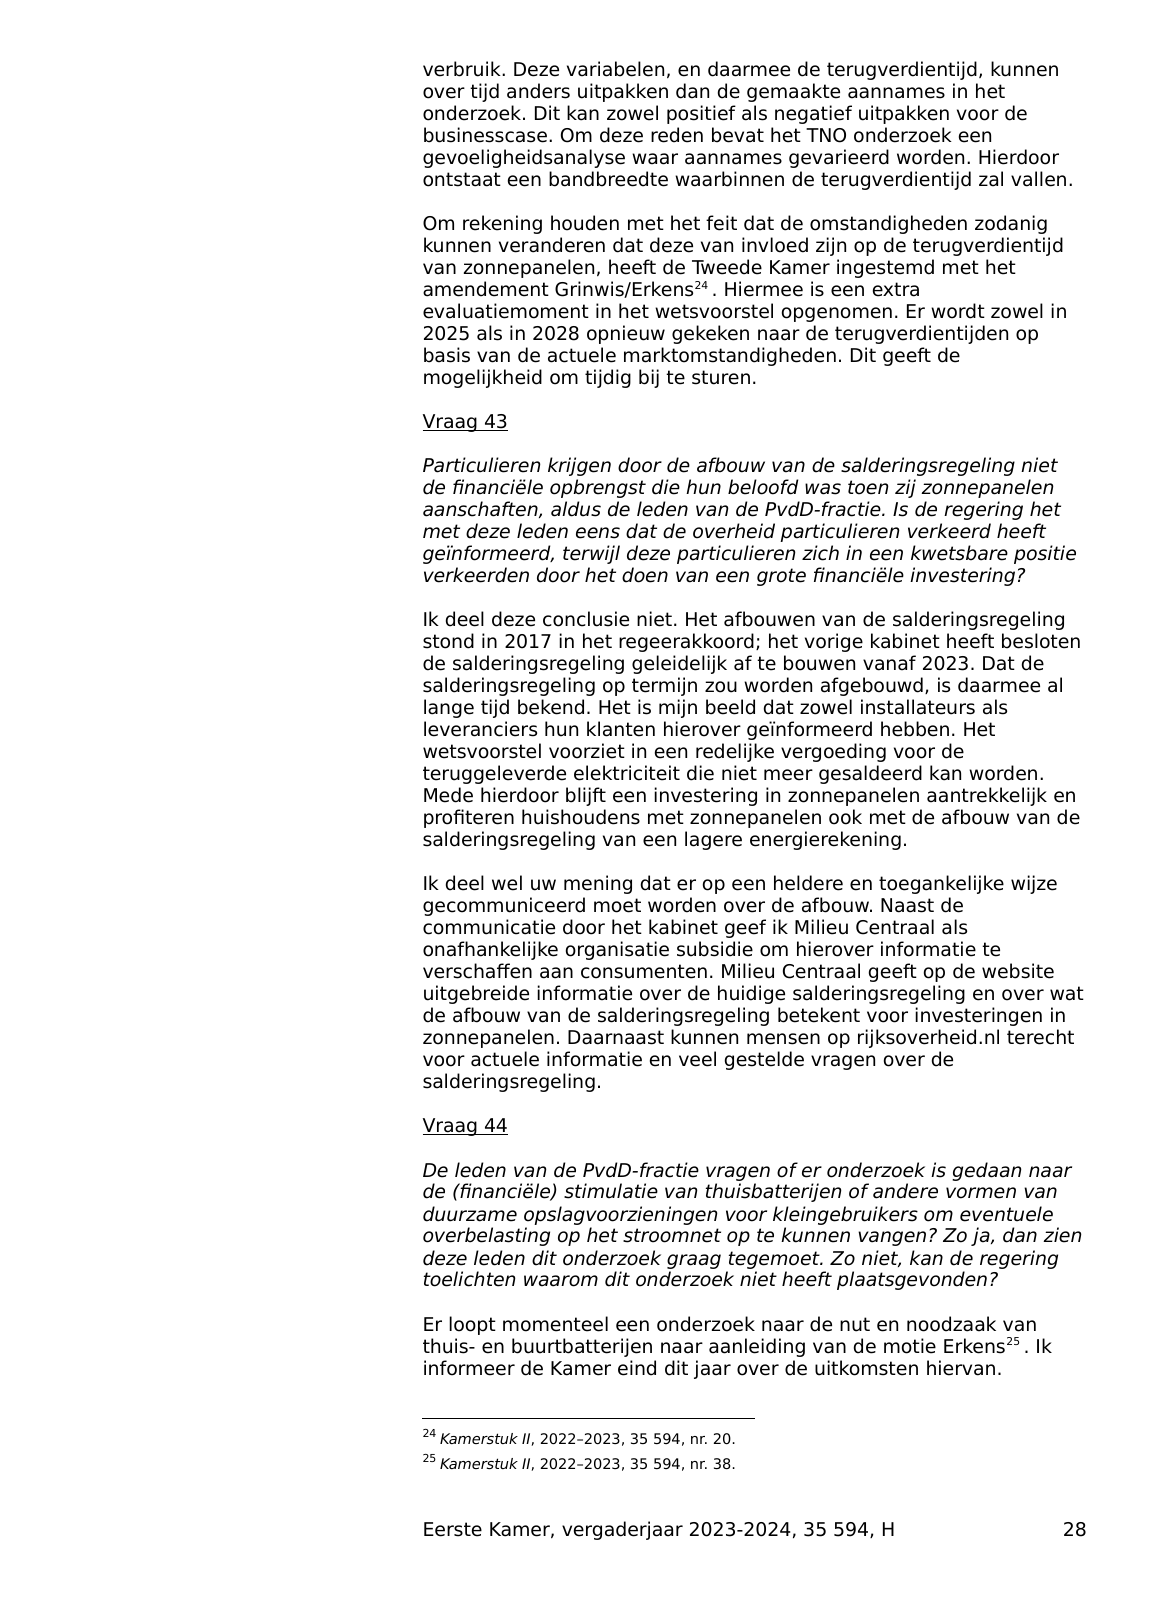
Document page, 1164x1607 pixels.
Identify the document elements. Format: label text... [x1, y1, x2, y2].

text De leden van de PvdD-fractie vragen of er onderzoek is gedaan naar de (financiële) stimulatie van thuisbatterijen of andere vormen van duurzame opslagvoorzieningen voor kleingebruikers om eventuele overbelasting op het stroomnet op te kunnen vangen? Zo ja, dan zien deze leden dit onderzoek graag tegemoet. Zo niet, kan de regering toelichten waarom dit onderzoek niet heeft plaatsgevonden? [422, 1159, 1087, 1291]
text Om rekening houden met het feit dat de omstandigheden zodanig kunnen veranderen dat deze van invloed zijn op de terugverdientijd van zonnepanelen, heeft de Tweede Kamer ingestemd met het amendement Grinwis/Erkens. Hiermee is een extra evaluatiemoment in het wetsvoorstel opgenomen. Er wordt zowel in 2025 als in 2028 opnieuw gekeken naar de terugverdientijden op basis van de actuele marktomstandigheden. Dit geeft de mogelijkheid om tijdig bij te sturen. [422, 213, 1087, 389]
text Er loopt momenteel een onderzoek naar de nut en noodzaak van thuis- en buurtbatterijen naar aanleiding van de motie Erkens. Ik informeer de Kamer eind dit jaar over de uitkomsten hiervan. [422, 1313, 1087, 1379]
subtitle Vraag 43 [422, 411, 1087, 433]
text verbruik. Deze variabelen, en daarmee de terugverdientijd, kunnen over tijd anders uitpakken dan de gemaakte aannames in het onderzoek. Dit kan zowel positief als negatief uitpakken voor de businesscase. Om deze reden bevat het TNO onderzoek een gevoeligheidsanalyse waar aannames gevarieerd worden. Hierdoor ontstaat een bandbreedte waarbinnen de terugverdientijd zal vallen. [422, 59, 1087, 191]
text Particulieren krijgen door de afbouw van de salderingsregeling niet de financiële opbrengst die hun beloofd was toen zij zonnepanelen aanschaften, aldus de leden van de PvdD-fractie. Is de regering het met deze leden eens dat de overheid particulieren verkeerd heeft geïnformeerd, terwijl deze particulieren zich in een kwetsbare positie verkeerden door het doen van een grote financiële investering? [422, 455, 1087, 587]
subtitle Vraag 44 [422, 1115, 1087, 1137]
text Kamerstuk II, 2022–2023, 35 594, nr. 20. [422, 1427, 1087, 1449]
text Ik deel wel uw mening dat er op een heldere en toegankelijke wijze gecommuniceerd moet worden over de afbouw. Naast de communicatie door het kabinet geef ik Milieu Centraal als onafhankelijke organisatie subsidie om hierover informatie te verschaffen aan consumenten. Milieu Centraal geeft op de website uitgebreide informatie over de huidige salderingsregeling en over wat de afbouw van de salderingsregeling betekent voor investeringen in zonnepanelen. Daarnaast kunnen mensen op rijksoverheid.nl terecht voor actuele informatie en veel gestelde vragen over de salderingsregeling. [422, 873, 1087, 1093]
text Kamerstuk II, 2022–2023, 35 594, nr. 38. [422, 1452, 1087, 1474]
text Ik deel deze conclusie niet. Het afbouwen van de salderingsregeling stond in 2017 in het regeerakkoord; het vorige kabinet heeft besloten de salderingsregeling geleidelijk af te bouwen vanaf 2023. Dat de salderingsregeling op termijn zou worden afgebouwd, is daarmee al lange tijd bekend. Het is mijn beeld dat zowel installateurs als leveranciers hun klanten hierover geïnformeerd hebben. Het wetsvoorstel voorziet in een redelijke vergoeding voor de teruggeleverde elektriciteit die niet meer gesaldeerd kan worden. Mede hierdoor blijft een investering in zonnepanelen aantrekkelijk en profiteren huishoudens met zonnepanelen ook met de afbouw van de salderingsregeling van een lagere energierekening. [422, 609, 1087, 851]
